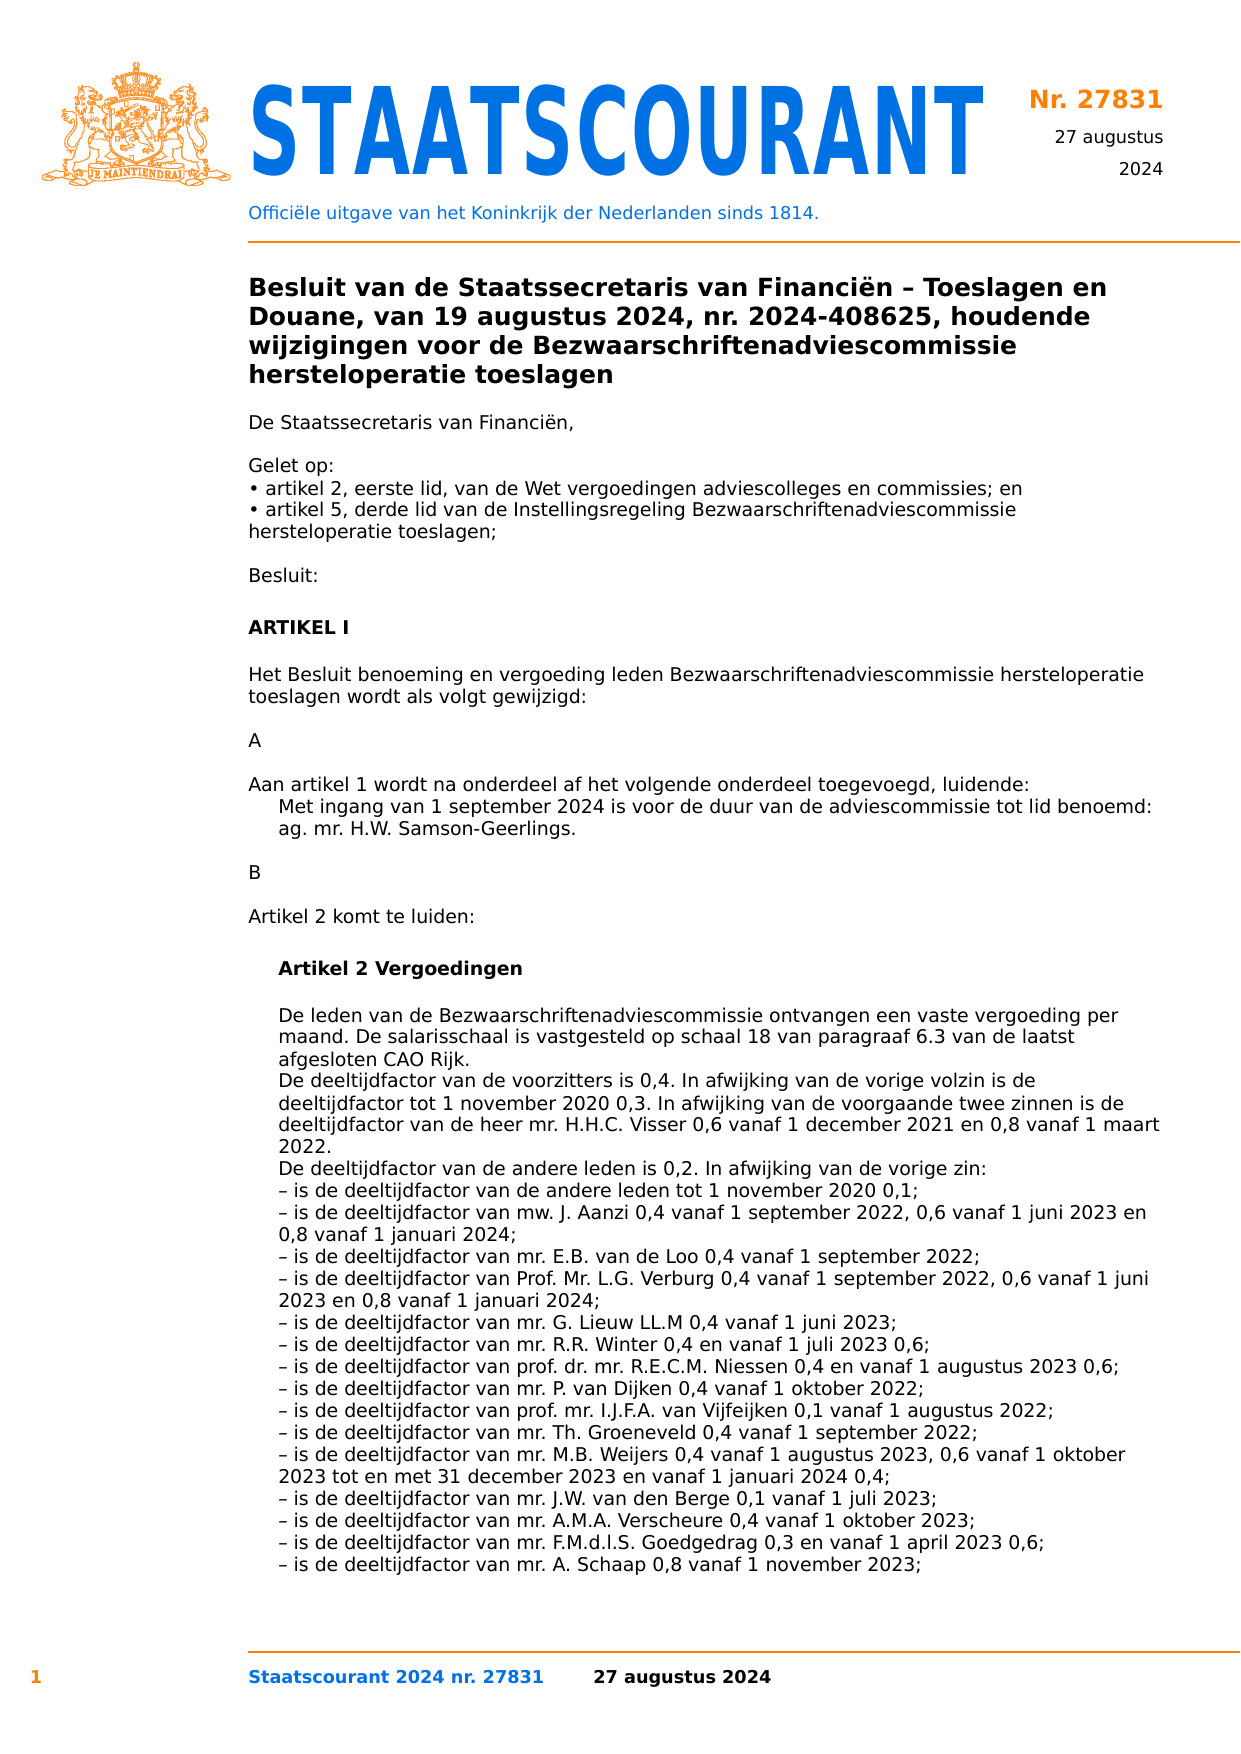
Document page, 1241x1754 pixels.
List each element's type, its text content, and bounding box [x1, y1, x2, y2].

text – is de deeltijdfactor van mr. A.M.A. Verscheure 0,4 vanaf 1 oktober 2023; [278, 1510, 1163, 1532]
text Gelet op: [248, 455, 1163, 477]
subtitle ARTIKEL I [248, 617, 1163, 639]
subtitle Artikel 2 Vergoedingen [278, 957, 1163, 979]
text • artikel 2, eerste lid, van de Wet vergoedingen adviescolleges en commissies; en [248, 477, 1163, 499]
subtitle Besluit van de Staatssecretaris van Financiën – Toeslagen en Douane, van 19 augustus 2024, nr. 2024-408625, houdende wijzigingen voor de Bezwaarschriftenadviescommissie hersteloperatie toeslagen [248, 273, 1163, 390]
text – is de deeltijdfactor van mr. J.W. van den Berge 0,1 vanaf 1 juli 2023; [278, 1488, 1163, 1510]
text – is de deeltijdfactor van mr. F.M.d.l.S. Goedgedrag 0,3 en vanaf 1 april 2023 0,6; [278, 1532, 1163, 1554]
text A [248, 730, 1163, 752]
text ag. mr. H.W. Samson-Geerlings. [278, 818, 1163, 840]
text De Staatssecretaris van Financiën, [248, 412, 1163, 433]
text – is de deeltijdfactor van mr. R.R. Winter 0,4 en vanaf 1 juli 2023 0,6; [278, 1334, 1163, 1356]
text Artikel 2 komt te luiden: [248, 906, 1163, 927]
text – is de deeltijdfactor van mr. E.B. van de Loo 0,4 vanaf 1 september 2022; [278, 1246, 1163, 1268]
text De deeltijdfactor van de andere leden is 0,2. In afwijking van de vorige zin: [278, 1158, 1163, 1180]
text – is de deeltijdfactor van de andere leden tot 1 november 2020 0,1; [278, 1180, 1163, 1202]
text – is de deeltijdfactor van mr. Th. Groeneveld 0,4 vanaf 1 september 2022; [278, 1422, 1163, 1444]
table_cell 2024 [998, 153, 1240, 203]
text – is de deeltijdfactor van mr. P. van Dijken 0,4 vanaf 1 oktober 2022; [278, 1378, 1163, 1400]
picture [41, 62, 231, 186]
text Het Besluit benoeming en vergoeding leden Bezwaarschriftenadviescommissie hersteloperatie toeslagen wordt als volgt gewijzigd: [248, 664, 1163, 708]
text De deeltijdfactor van de voorzitters is 0,4. In afwijking van de vorige volzin is de deeltijdfactor tot 1 november 2020 0,3. In afwijking van de voorgaande twee zinnen is de deeltijdfactor van de heer mr. H.H.C. Visser 0,6 vanaf 1 december 2021 en 0,8 vanaf 1 maart 2022. [278, 1070, 1163, 1158]
text – is de deeltijdfactor van mr. G. Lieuw LL.M 0,4 vanaf 1 juni 2023; [278, 1312, 1163, 1334]
table_header [25, 62, 248, 241]
table_cell Officiële uitgave van het Koninkrijk der Nederlanden sinds 1814. [248, 203, 1240, 241]
text – is de deeltijdfactor van mw. J. Aanzi 0,4 vanaf 1 september 2022, 0,6 vanaf 1 juni 2023 en 0,8 vanaf 1 januari 2024; [278, 1202, 1163, 1246]
text – is de deeltijdfactor van Prof. Mr. L.G. Verburg 0,4 vanaf 1 september 2022, 0,6 vanaf 1 juni 2023 en 0,8 vanaf 1 januari 2024; [278, 1268, 1163, 1312]
text – is de deeltijdfactor van mr. A. Schaap 0,8 vanaf 1 november 2023; [278, 1554, 1163, 1576]
text Met ingang van 1 september 2024 is voor de duur van de adviescommissie tot lid benoemd: [278, 796, 1163, 818]
text – is de deeltijdfactor van prof. dr. mr. R.E.C.M. Niessen 0,4 en vanaf 1 augustus 2023 0,6; [278, 1356, 1163, 1378]
text – is de deeltijdfactor van mr. M.B. Weijers 0,4 vanaf 1 augustus 2023, 0,6 vanaf 1 oktober 2023 tot en met 31 december 2023 en vanaf 1 januari 2024 0,4; [278, 1444, 1163, 1488]
table_header STAATSCOURANT [248, 62, 998, 203]
text • artikel 5, derde lid van de Instellingsregeling Bezwaarschriftenadviescommissie hersteloperatie toeslagen; [248, 499, 1163, 543]
text Aan artikel 1 wordt na onderdeel af het volgende onderdeel toegevoegd, luidende: [248, 774, 1163, 796]
table_cell 27 augustus [998, 121, 1240, 153]
text De leden van de Bezwaarschriftenadviescommissie ontvangen een vaste vergoeding per maand. De salarisschaal is vastgesteld op schaal 18 van paragraaf 6.3 van de laatst afgesloten CAO Rijk. [278, 1004, 1163, 1070]
table_header Nr. 27831 [998, 62, 1240, 121]
text – is de deeltijdfactor van prof. mr. I.J.F.A. van Vijfeijken 0,1 vanaf 1 augustus 2022; [278, 1400, 1163, 1422]
text B [248, 862, 1163, 884]
text Besluit: [248, 565, 1163, 587]
